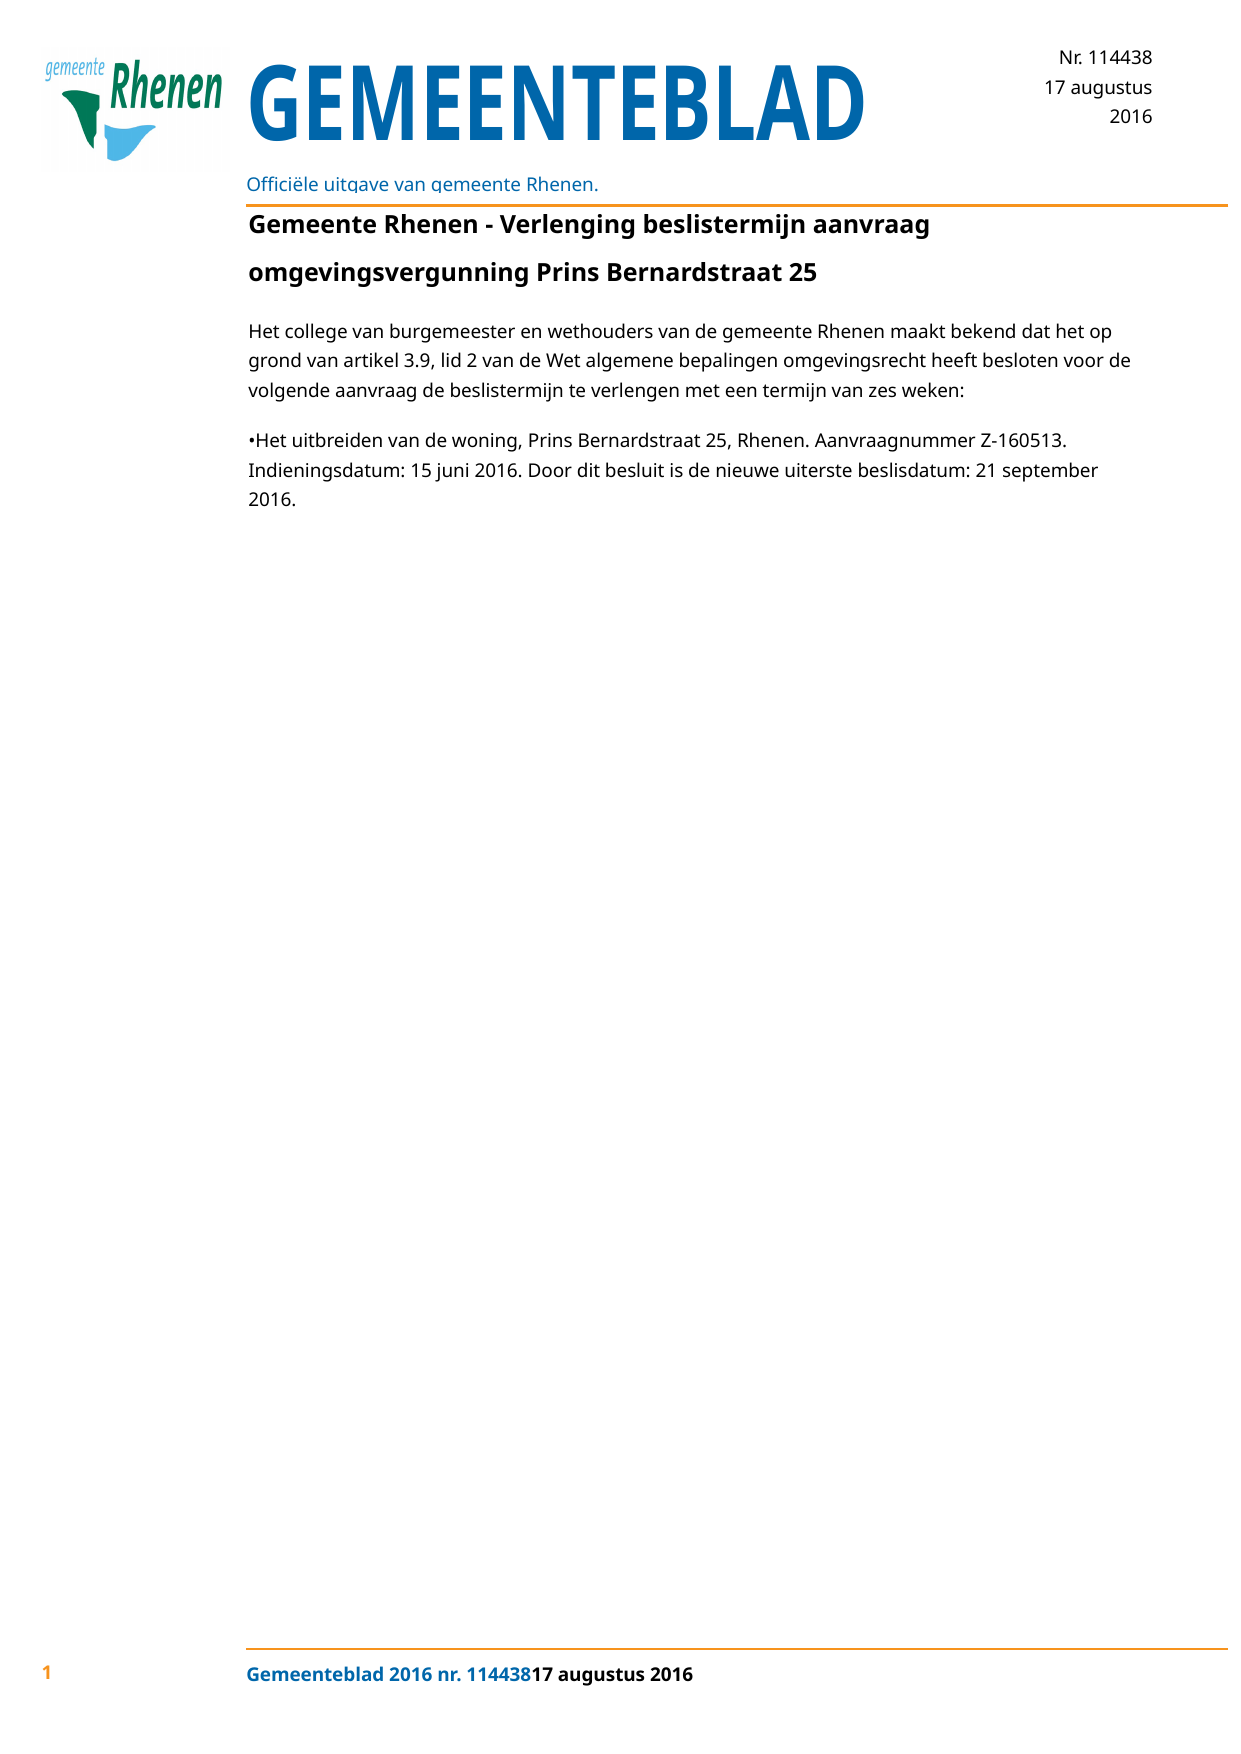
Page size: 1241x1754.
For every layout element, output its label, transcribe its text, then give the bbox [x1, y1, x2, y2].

picture [41, 47, 231, 172]
text •Het uitbreiden van de woning, Prins Bernardstraat 25, Rhenen. Aanvraagnummer Z-160513. Indieningsdatum: 15 juni 2016. Door dit besluit is de nieuwe uiterste beslisdatum: 21 september 2016. [248, 427, 1152, 512]
text Het college van burgemeester en wethouders van de gemeente Rhenen maakt bekend dat het op grond van artikel 3.9, lid 2 van de Wet algemene bepalingen omgevingsrecht heeft besloten voor de volgende aanvraag de beslistermijn te verlengen met een termijn van zes weken: [248, 318, 1152, 403]
text Gemeente Rhenen - Verlenging beslistermijn aanvraag omgevingsvergunning Prins Bernardstraat 25 [248, 207, 1152, 288]
